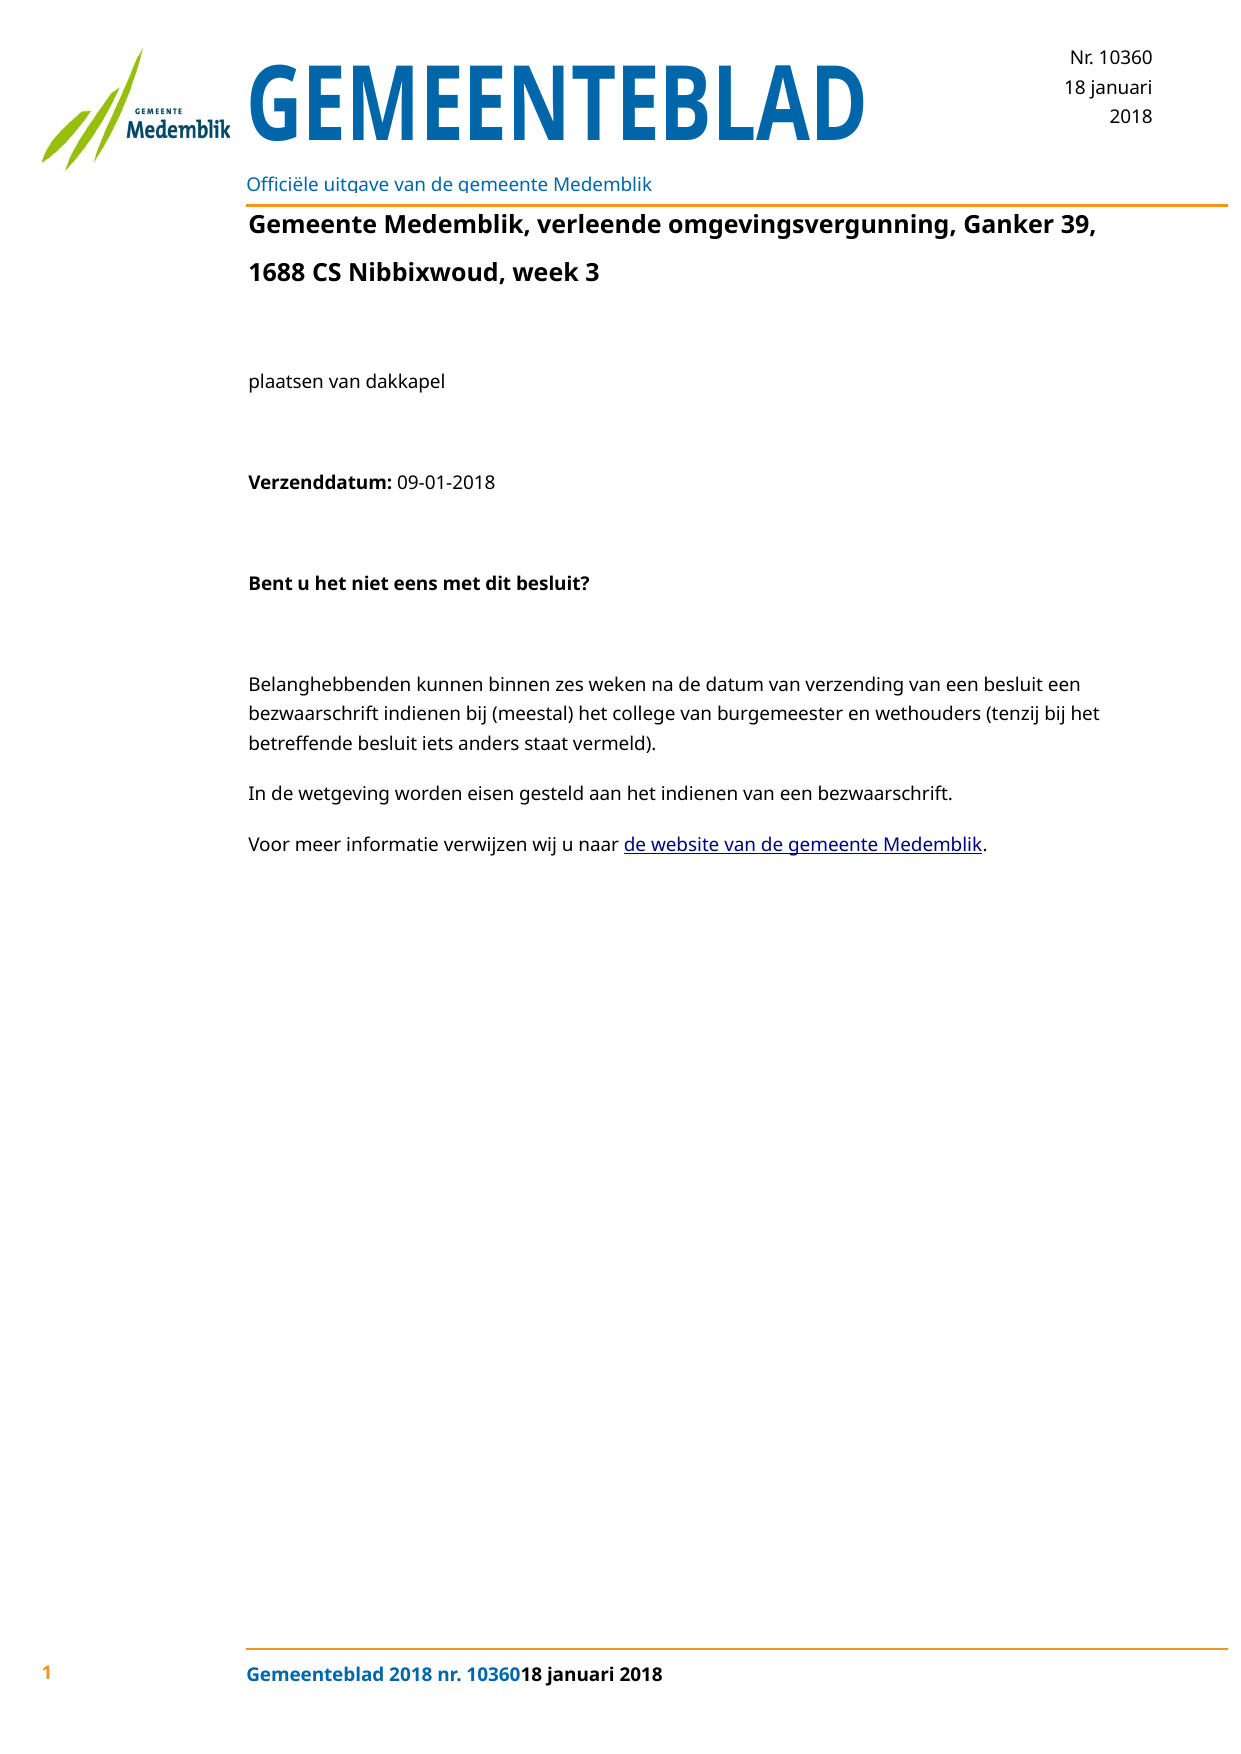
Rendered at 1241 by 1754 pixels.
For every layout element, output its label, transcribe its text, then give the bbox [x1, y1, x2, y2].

text In de wetgeving worden eisen gesteld aan het indienen van een bezwaarschrift. [248, 780, 1152, 806]
text plaatsen van dakkapel [248, 368, 1152, 394]
text Bent u het niet eens met dit besluit? [248, 570, 1152, 596]
picture [41, 47, 231, 172]
text Voor meer informatie verwijzen wij u naar de website van de gemeente Medemblik. [248, 831, 1152, 857]
text Gemeente Medemblik, verleende omgevingsvergunning, Ganker 39, 1688 CS Nibbixwoud, week 3 [248, 207, 1152, 288]
text Belanghebbenden kunnen binnen zes weken na de datum van verzending van een besluit een bezwaarschrift indienen bij (meestal) het college van burgemeester en wethouders (tenzij bij het betreffende besluit iets anders staat vermeld). [248, 671, 1152, 756]
text Verzenddatum: 09-01-2018 [248, 469, 1152, 495]
